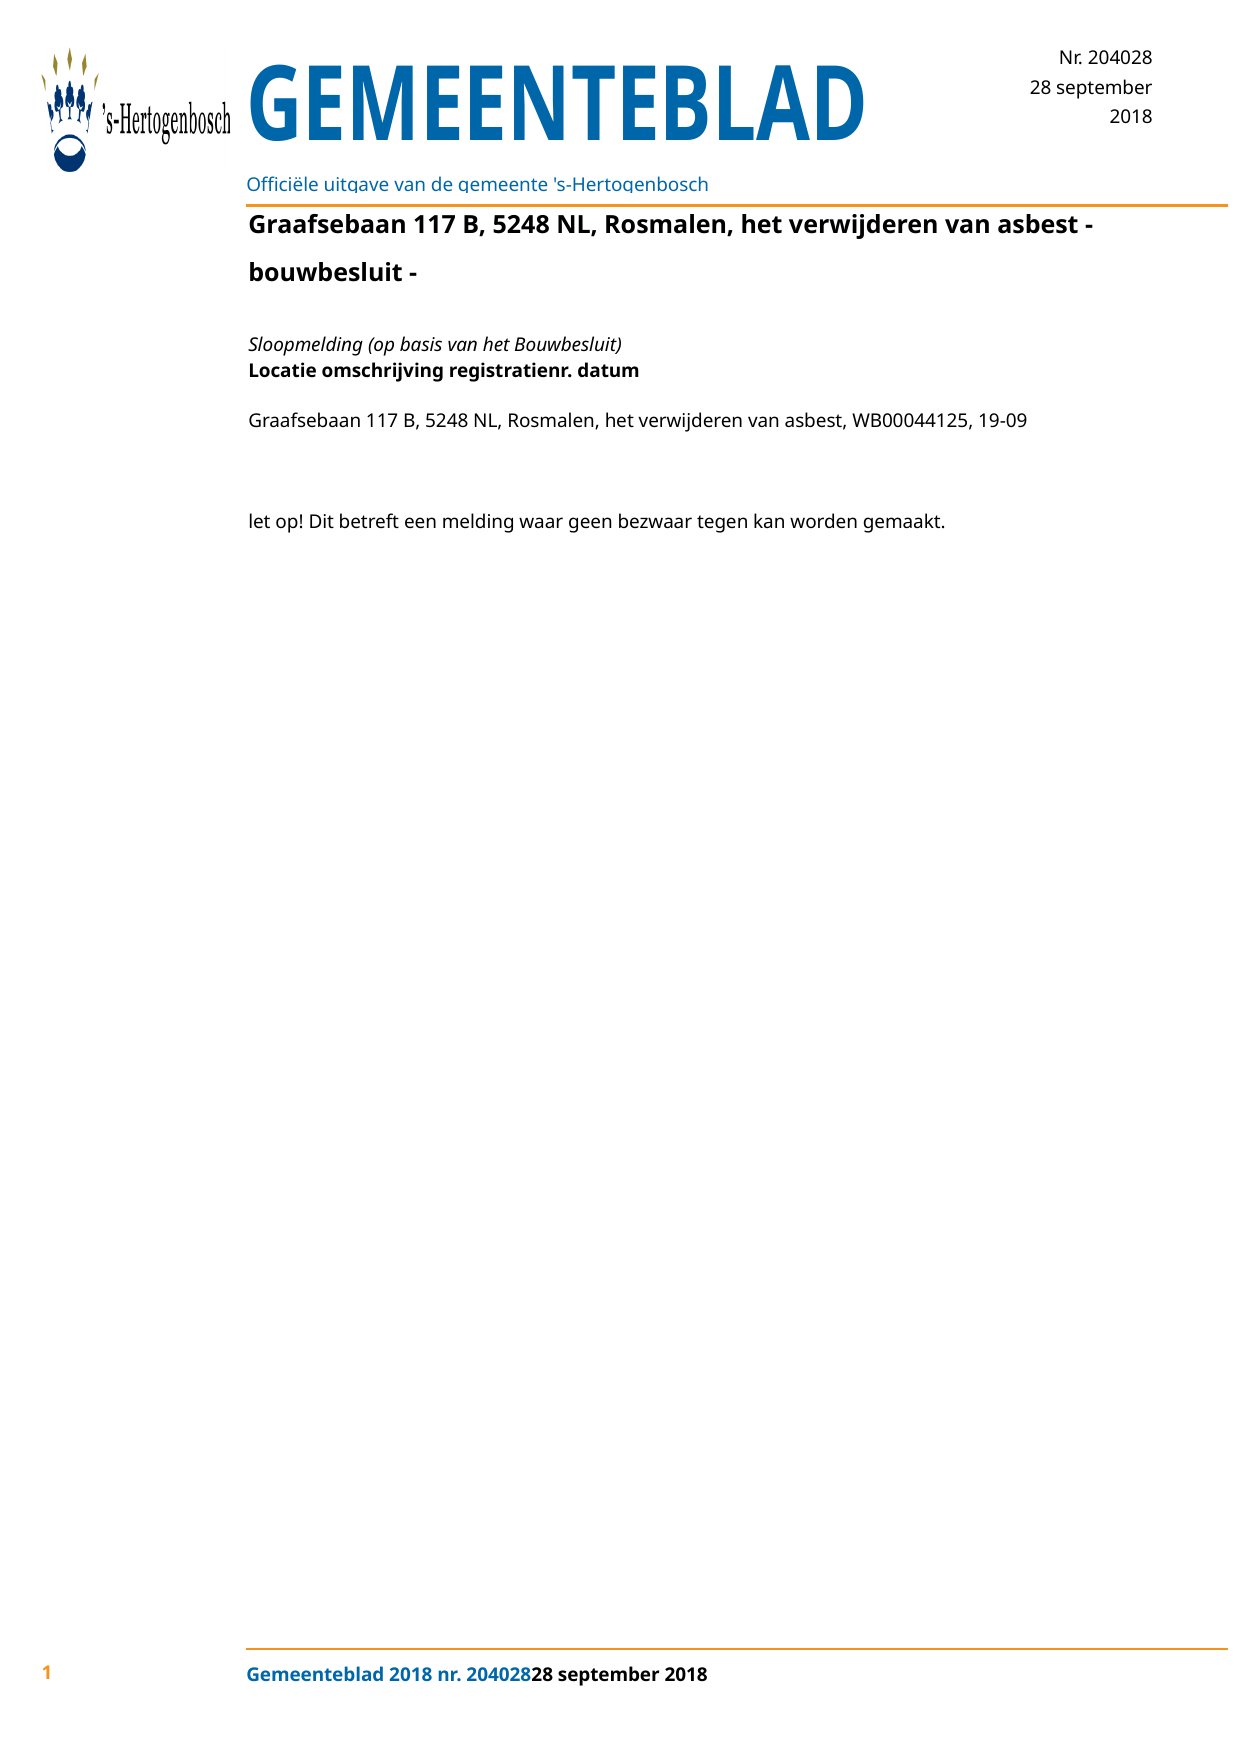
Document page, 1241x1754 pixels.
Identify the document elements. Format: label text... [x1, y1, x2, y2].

text let op! Dit betreft een melding waar geen bezwaar tegen kan worden gemaakt. [248, 508, 1152, 534]
text Locatie omschrijving registratienr. datum [248, 357, 1152, 383]
text Graafsebaan 117 B, 5248 NL, Rosmalen, het verwijderen van asbest, WB00044125, 19-09 [248, 408, 1152, 433]
text Graafsebaan 117 B, 5248 NL, Rosmalen, het verwijderen van asbest - bouwbesluit - [248, 207, 1152, 288]
text Sloopmelding (op basis van het Bouwbesluit) [248, 331, 1152, 357]
picture [41, 47, 231, 172]
